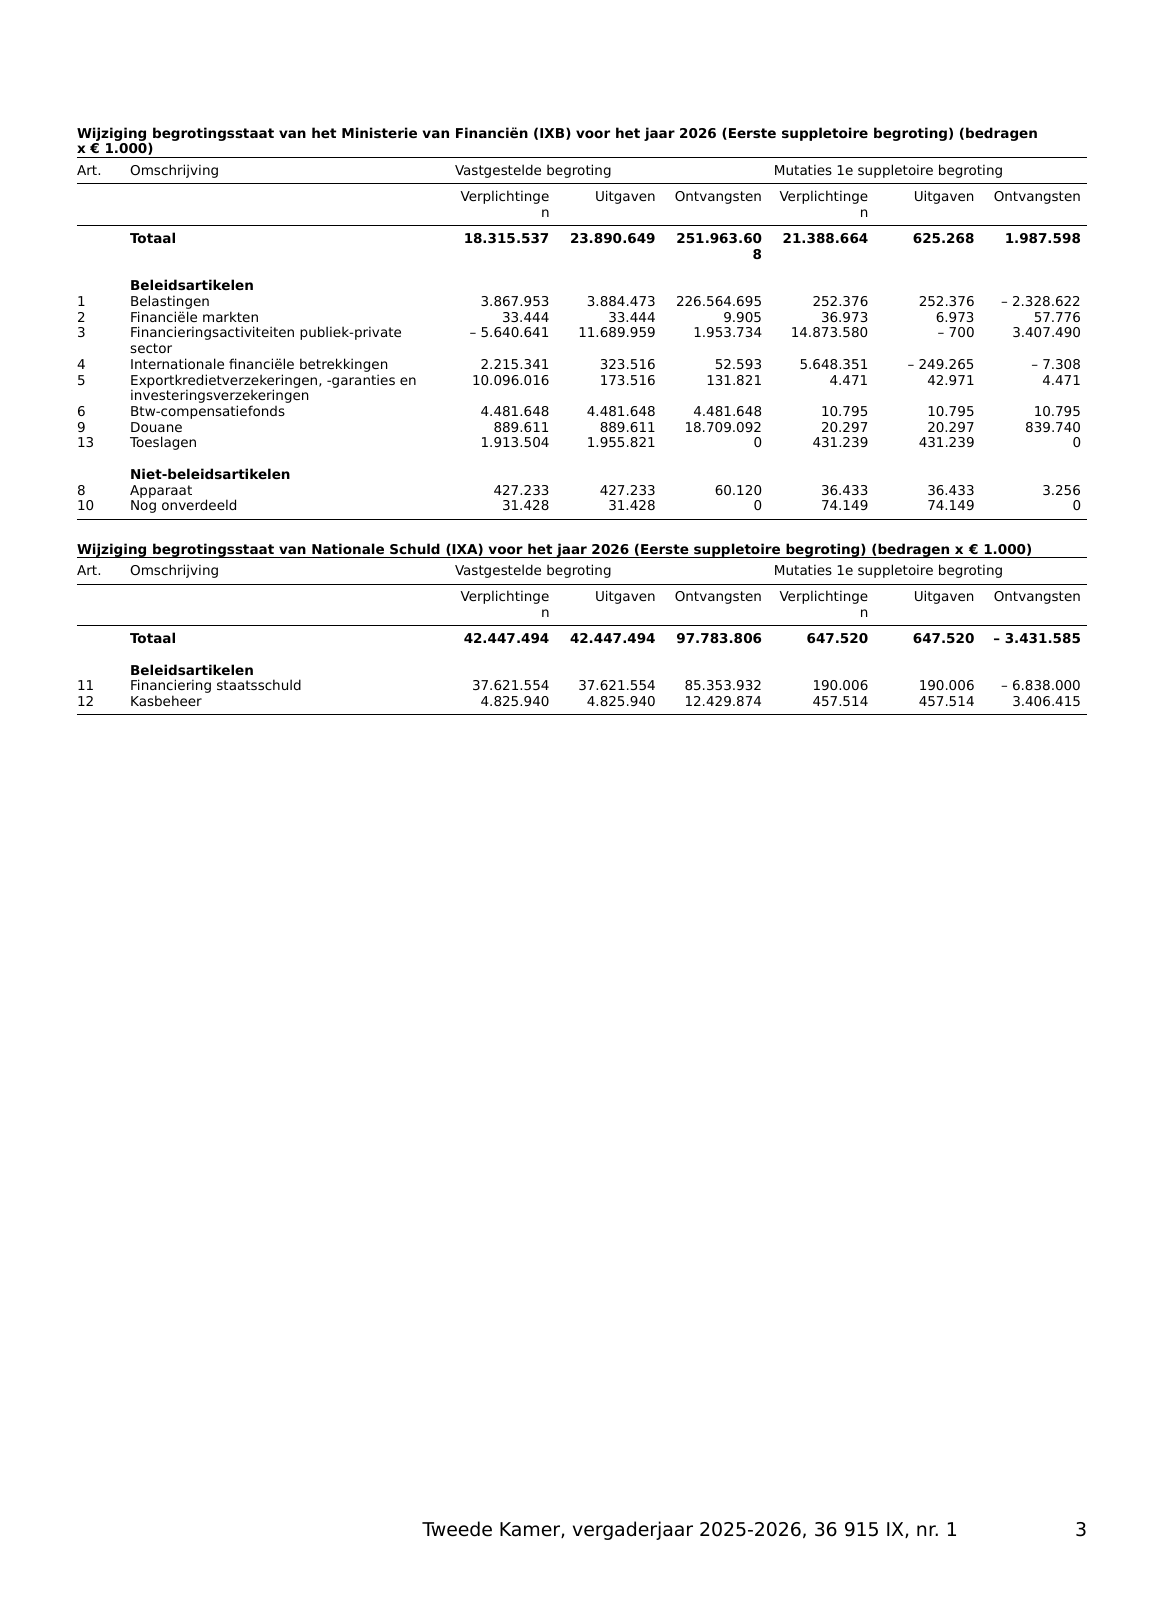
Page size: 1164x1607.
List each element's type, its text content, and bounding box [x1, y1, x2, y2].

table_cell 33.444 [449, 310, 555, 325]
table_cell [77, 262, 124, 278]
table_cell – 249.265 [874, 357, 980, 372]
table_cell Verplichtingen [449, 585, 555, 625]
table_cell 252.376 [768, 294, 874, 309]
table_cell 457.514 [768, 694, 874, 714]
table_cell Art. [77, 158, 124, 183]
table_cell [980, 663, 1087, 678]
table_cell Btw-compensatiefonds [124, 404, 449, 419]
table_cell 251.963.608 [661, 226, 768, 262]
table_cell [77, 278, 124, 294]
table_cell 431.239 [874, 435, 980, 451]
table_cell [874, 451, 980, 467]
table_cell [77, 647, 124, 662]
table_cell Uitgaven [874, 585, 980, 625]
table_header Wijziging begrotingsstaat van Nationale Schuld (IXA) voor het jaar 2026 (Eerste suppletoire begroting) (bedragen x € 1.000) [77, 542, 1087, 557]
table_cell 5.648.351 [768, 357, 874, 372]
table_cell [874, 278, 980, 294]
table_cell [980, 467, 1087, 482]
table_cell 42.447.494 [555, 626, 661, 647]
table_cell 647.520 [874, 626, 980, 647]
table_cell Ontvangsten [661, 184, 768, 225]
table_cell [874, 663, 980, 678]
table_cell [124, 451, 449, 467]
table_cell 74.149 [874, 498, 980, 519]
table_cell [768, 262, 874, 278]
table_cell 647.520 [768, 626, 874, 647]
table_cell Ontvangsten [980, 184, 1087, 225]
table_cell 173.516 [555, 373, 661, 404]
table_cell 1.955.821 [555, 435, 661, 451]
table_cell 4 [77, 357, 124, 372]
table_cell Niet-beleidsartikelen [124, 467, 449, 482]
table_cell 5 [77, 373, 124, 404]
table_cell [661, 262, 768, 278]
table_cell [449, 451, 555, 467]
table_cell [980, 278, 1087, 294]
table_cell 3 [77, 325, 124, 357]
table_cell 6.973 [874, 310, 980, 325]
table_cell 10.795 [768, 404, 874, 419]
table_cell Financiering staatsschuld [124, 678, 449, 694]
table_cell – 6.838.000 [980, 678, 1087, 694]
table_cell 9 [77, 420, 124, 435]
table_cell [77, 451, 124, 467]
table_cell 74.149 [768, 498, 874, 519]
table_cell [555, 663, 661, 678]
table_cell Verplichtingen [768, 585, 874, 625]
table_cell 839.740 [980, 420, 1087, 435]
table_cell 37.621.554 [449, 678, 555, 694]
table_cell 12.429.874 [661, 694, 768, 714]
table_cell [449, 647, 555, 662]
table_cell 6 [77, 404, 124, 419]
table_cell Omschrijving [124, 558, 449, 583]
table_cell Nog onverdeeld [124, 498, 449, 519]
table_cell 33.444 [555, 310, 661, 325]
table_cell 2.215.341 [449, 357, 555, 372]
table_cell – 5.640.641 [449, 325, 555, 357]
table_cell 3.256 [980, 483, 1087, 498]
table_cell 131.821 [661, 373, 768, 404]
table_cell Exportkredietverzekeringen, -garanties en investeringsverzekeringen [124, 373, 449, 404]
table_cell Apparaat [124, 483, 449, 498]
table_cell 37.621.554 [555, 678, 661, 694]
table_cell 21.388.664 [768, 226, 874, 262]
table_cell 427.233 [449, 483, 555, 498]
table_cell Toeslagen [124, 435, 449, 451]
table_cell Art. [77, 558, 124, 583]
table_cell [555, 467, 661, 482]
table_cell Omschrijving [124, 158, 449, 183]
table_cell 20.297 [768, 420, 874, 435]
table_cell 10.096.016 [449, 373, 555, 404]
table_cell [768, 663, 874, 678]
table_cell 0 [661, 435, 768, 451]
table_cell [77, 663, 124, 678]
table_cell 0 [980, 435, 1087, 451]
table_cell Financiële markten [124, 310, 449, 325]
table_cell [980, 262, 1087, 278]
table_cell [661, 647, 768, 662]
table_cell [124, 262, 449, 278]
table_cell – 2.328.622 [980, 294, 1087, 309]
table_cell 42.447.494 [449, 626, 555, 647]
table_cell 4.471 [980, 373, 1087, 404]
table_cell Totaal [124, 226, 449, 262]
table_cell [874, 262, 980, 278]
table_cell [555, 451, 661, 467]
table_cell 1.987.598 [980, 226, 1087, 262]
table_cell [449, 467, 555, 482]
table_cell Uitgaven [874, 184, 980, 225]
table_cell 323.516 [555, 357, 661, 372]
table_cell [77, 467, 124, 482]
table_cell 31.428 [555, 498, 661, 519]
table_cell 10.795 [980, 404, 1087, 419]
table_cell 2 [77, 310, 124, 325]
table_cell 427.233 [555, 483, 661, 498]
table_cell 0 [980, 498, 1087, 519]
table_cell 252.376 [874, 294, 980, 309]
table_cell Financieringsactiviteiten publiek-private sector [124, 325, 449, 357]
table_cell 18.315.537 [449, 226, 555, 262]
table_cell Uitgaven [555, 184, 661, 225]
table_cell 57.776 [980, 310, 1087, 325]
table_cell [77, 626, 124, 647]
table_cell 190.006 [768, 678, 874, 694]
table_cell 457.514 [874, 694, 980, 714]
table_cell [124, 585, 449, 625]
table_cell Belastingen [124, 294, 449, 309]
table_cell Totaal [124, 626, 449, 647]
table_cell [768, 278, 874, 294]
table_cell [768, 467, 874, 482]
table_cell 11 [77, 678, 124, 694]
table_cell 42.971 [874, 373, 980, 404]
table_cell – 7.308 [980, 357, 1087, 372]
table_cell 889.611 [449, 420, 555, 435]
table_cell [661, 451, 768, 467]
table_cell 14.873.580 [768, 325, 874, 357]
table_cell 3.867.953 [449, 294, 555, 309]
table_cell [874, 467, 980, 482]
table_cell Verplichtingen [449, 184, 555, 225]
table_cell Verplichtingen [768, 184, 874, 225]
table_cell 3.407.490 [980, 325, 1087, 357]
table_cell 3.884.473 [555, 294, 661, 309]
table_cell 23.890.649 [555, 226, 661, 262]
table_cell Internationale financiële betrekkingen [124, 357, 449, 372]
table_cell 1.913.504 [449, 435, 555, 451]
table_cell 8 [77, 483, 124, 498]
table_cell [661, 467, 768, 482]
table_cell 18.709.092 [661, 420, 768, 435]
table_cell [555, 278, 661, 294]
table_cell 4.481.648 [661, 404, 768, 419]
table_cell Uitgaven [555, 585, 661, 625]
table_cell [77, 585, 124, 625]
table_cell Beleidsartikelen [124, 663, 449, 678]
table_cell [124, 184, 449, 225]
table_cell 60.120 [661, 483, 768, 498]
table_cell [661, 663, 768, 678]
table_cell 13 [77, 435, 124, 451]
table_cell 889.611 [555, 420, 661, 435]
table_cell 12 [77, 694, 124, 714]
table_cell 36.433 [768, 483, 874, 498]
table_cell [980, 451, 1087, 467]
table_cell 10 [77, 498, 124, 519]
table_cell Vastgestelde begroting [449, 158, 768, 183]
table_cell [77, 184, 124, 225]
table_cell [555, 262, 661, 278]
table_cell Kasbeheer [124, 694, 449, 714]
table_cell 625.268 [874, 226, 980, 262]
table_cell [124, 647, 449, 662]
table_cell 1.953.734 [661, 325, 768, 357]
table_cell Vastgestelde begroting [449, 558, 768, 583]
table_cell [768, 647, 874, 662]
table_cell 1 [77, 294, 124, 309]
table_cell 85.353.932 [661, 678, 768, 694]
table_cell Beleidsartikelen [124, 278, 449, 294]
table_cell 10.795 [874, 404, 980, 419]
table_cell Mutaties 1e suppletoire begroting [768, 158, 1087, 183]
table_cell 9.905 [661, 310, 768, 325]
table_cell [980, 647, 1087, 662]
table_cell 4.471 [768, 373, 874, 404]
table_cell 190.006 [874, 678, 980, 694]
table_cell – 700 [874, 325, 980, 357]
table_cell Mutaties 1e suppletoire begroting [768, 558, 1087, 583]
table_header Wijziging begrotingsstaat van het Ministerie van Financiën (IXB) voor het jaar 2026 (Eerste suppletoire begroting) (bedragen x € 1.000) [77, 126, 1087, 157]
table_cell 431.239 [768, 435, 874, 451]
table_cell 31.428 [449, 498, 555, 519]
table_cell [555, 647, 661, 662]
table_cell 4.825.940 [555, 694, 661, 714]
table_cell 4.481.648 [555, 404, 661, 419]
table_cell 11.689.959 [555, 325, 661, 357]
table_cell 4.825.940 [449, 694, 555, 714]
table_cell [661, 278, 768, 294]
table_cell 52.593 [661, 357, 768, 372]
table_cell 226.564.695 [661, 294, 768, 309]
table_cell Ontvangsten [980, 585, 1087, 625]
table_cell [77, 226, 124, 262]
table_cell [768, 451, 874, 467]
table_cell Douane [124, 420, 449, 435]
table_cell 36.973 [768, 310, 874, 325]
table_cell [449, 278, 555, 294]
table_cell Ontvangsten [661, 585, 768, 625]
table_cell [449, 663, 555, 678]
table_cell 3.406.415 [980, 694, 1087, 714]
table_cell 20.297 [874, 420, 980, 435]
table_cell 36.433 [874, 483, 980, 498]
table_cell – 3.431.585 [980, 626, 1087, 647]
table_cell [449, 262, 555, 278]
table_cell 4.481.648 [449, 404, 555, 419]
table_cell [874, 647, 980, 662]
table_cell 97.783.806 [661, 626, 768, 647]
table_cell 0 [661, 498, 768, 519]
